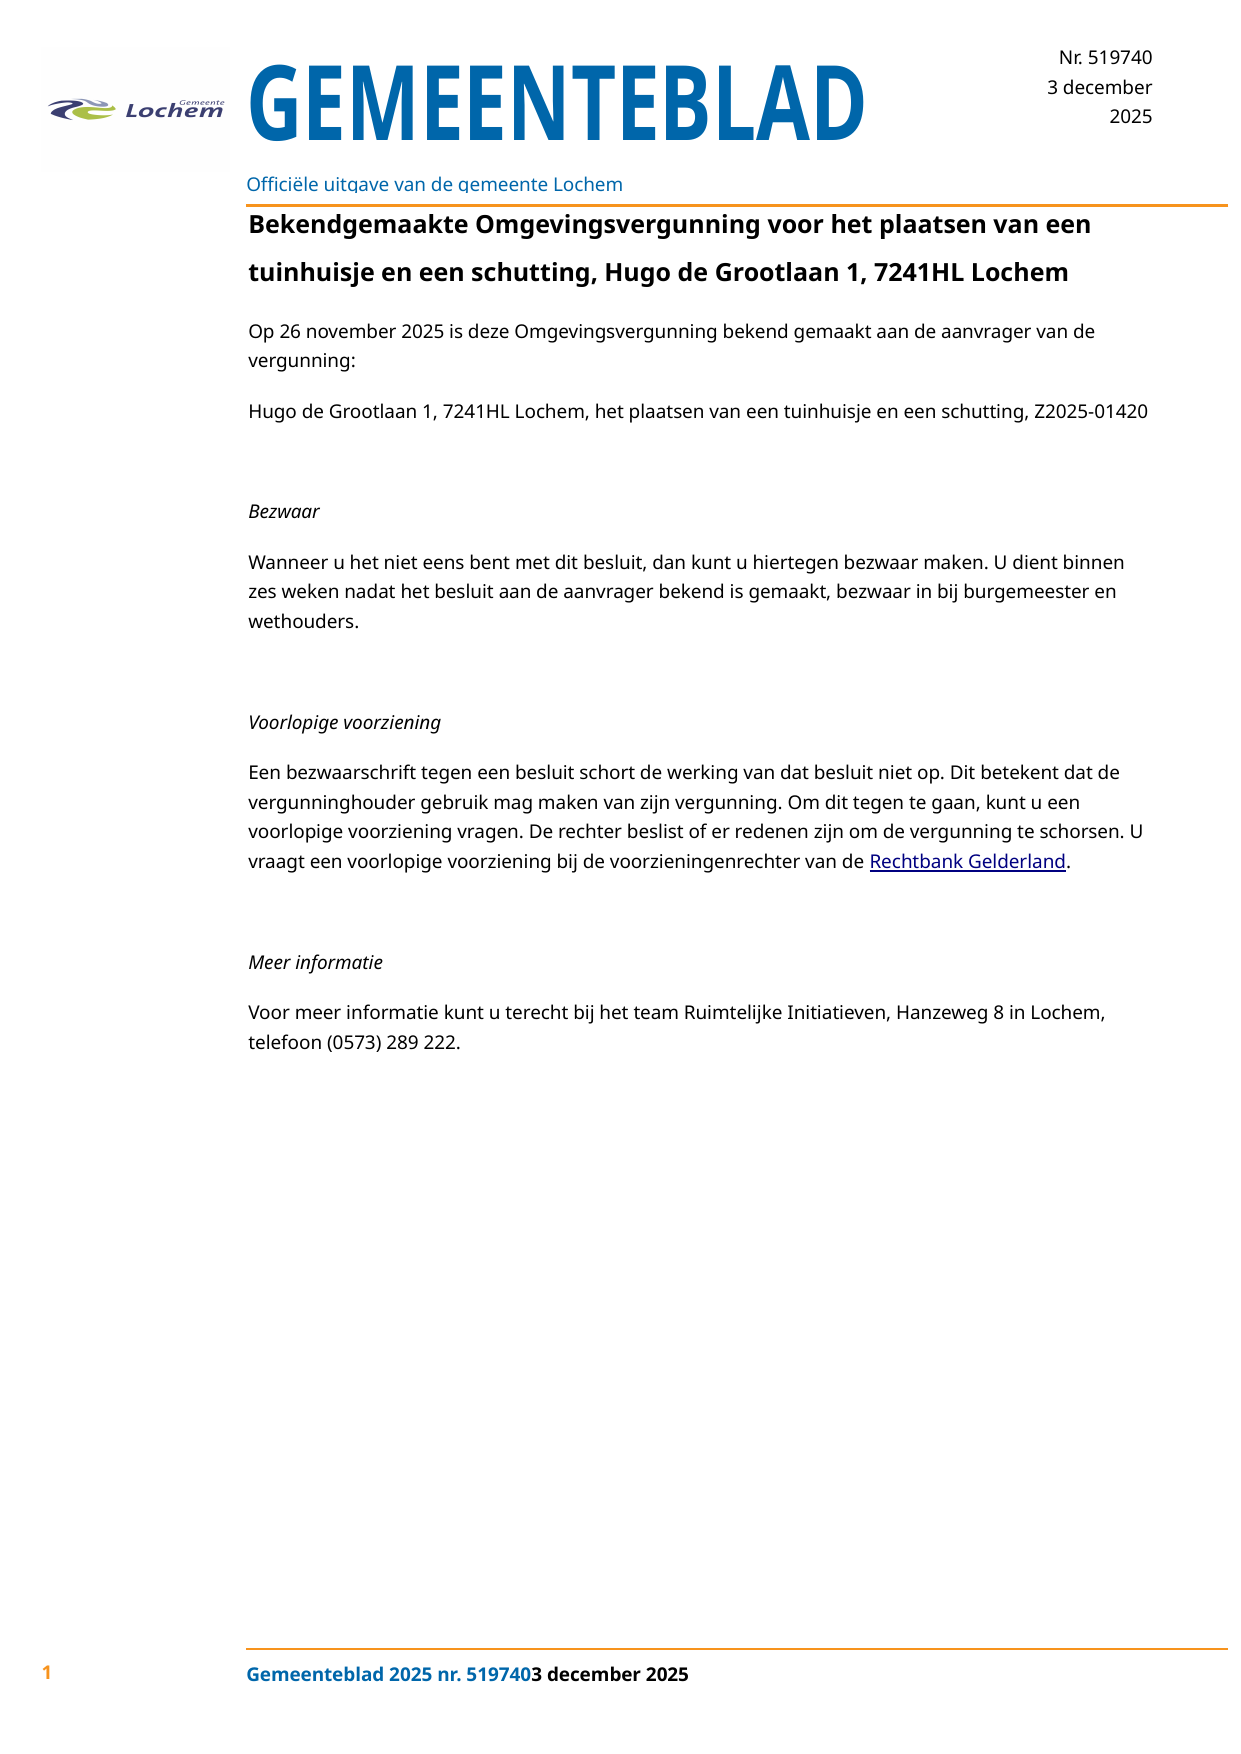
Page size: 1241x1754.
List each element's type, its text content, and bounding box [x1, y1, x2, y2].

text Op 26 november 2025 is deze Omgevingsvergunning bekend gemaakt aan de aanvrager van de vergunning: [248, 318, 1152, 373]
text Hugo de Grootlaan 1, 7241HL Lochem, het plaatsen van een tuinhuisje en een schutting, Z2025-01420 [248, 398, 1152, 424]
text Voorlopige voorziening [248, 709, 1152, 735]
text Voor meer informatie kunt u terecht bij het team Ruimtelijke Initiatieven, Hanzeweg 8 in Lochem, telefoon (0573) 289 222. [248, 999, 1152, 1055]
text Wanneer u het niet eens bent met dit besluit, dan kunt u hiertegen bezwaar maken. U dient binnen zes weken nadat het besluit aan de aanvrager bekend is gemaakt, bezwaar in bij burgemeester en wethouders. [248, 549, 1152, 634]
text Meer informatie [248, 949, 1152, 975]
text Bekendgemaakte Omgevingsvergunning voor het plaatsen van een tuinhuisje en een schutting, Hugo de Grootlaan 1, 7241HL Lochem [248, 207, 1152, 288]
picture [41, 47, 231, 172]
text Bezwaar [248, 499, 1152, 524]
text Een bezwaarschrift tegen een besluit schort de werking van dat besluit niet op. Dit betekent dat de vergunninghouder gebruik mag maken van zijn vergunning. Om dit tegen te gaan, kunt u een voorlopige voorziening vragen. De rechter beslist of er redenen zijn om de vergunning te schorsen. U vraagt een voorlopige voorziening bij de voorzieningenrechter van de Rechtbank Gelderland. [248, 759, 1152, 874]
